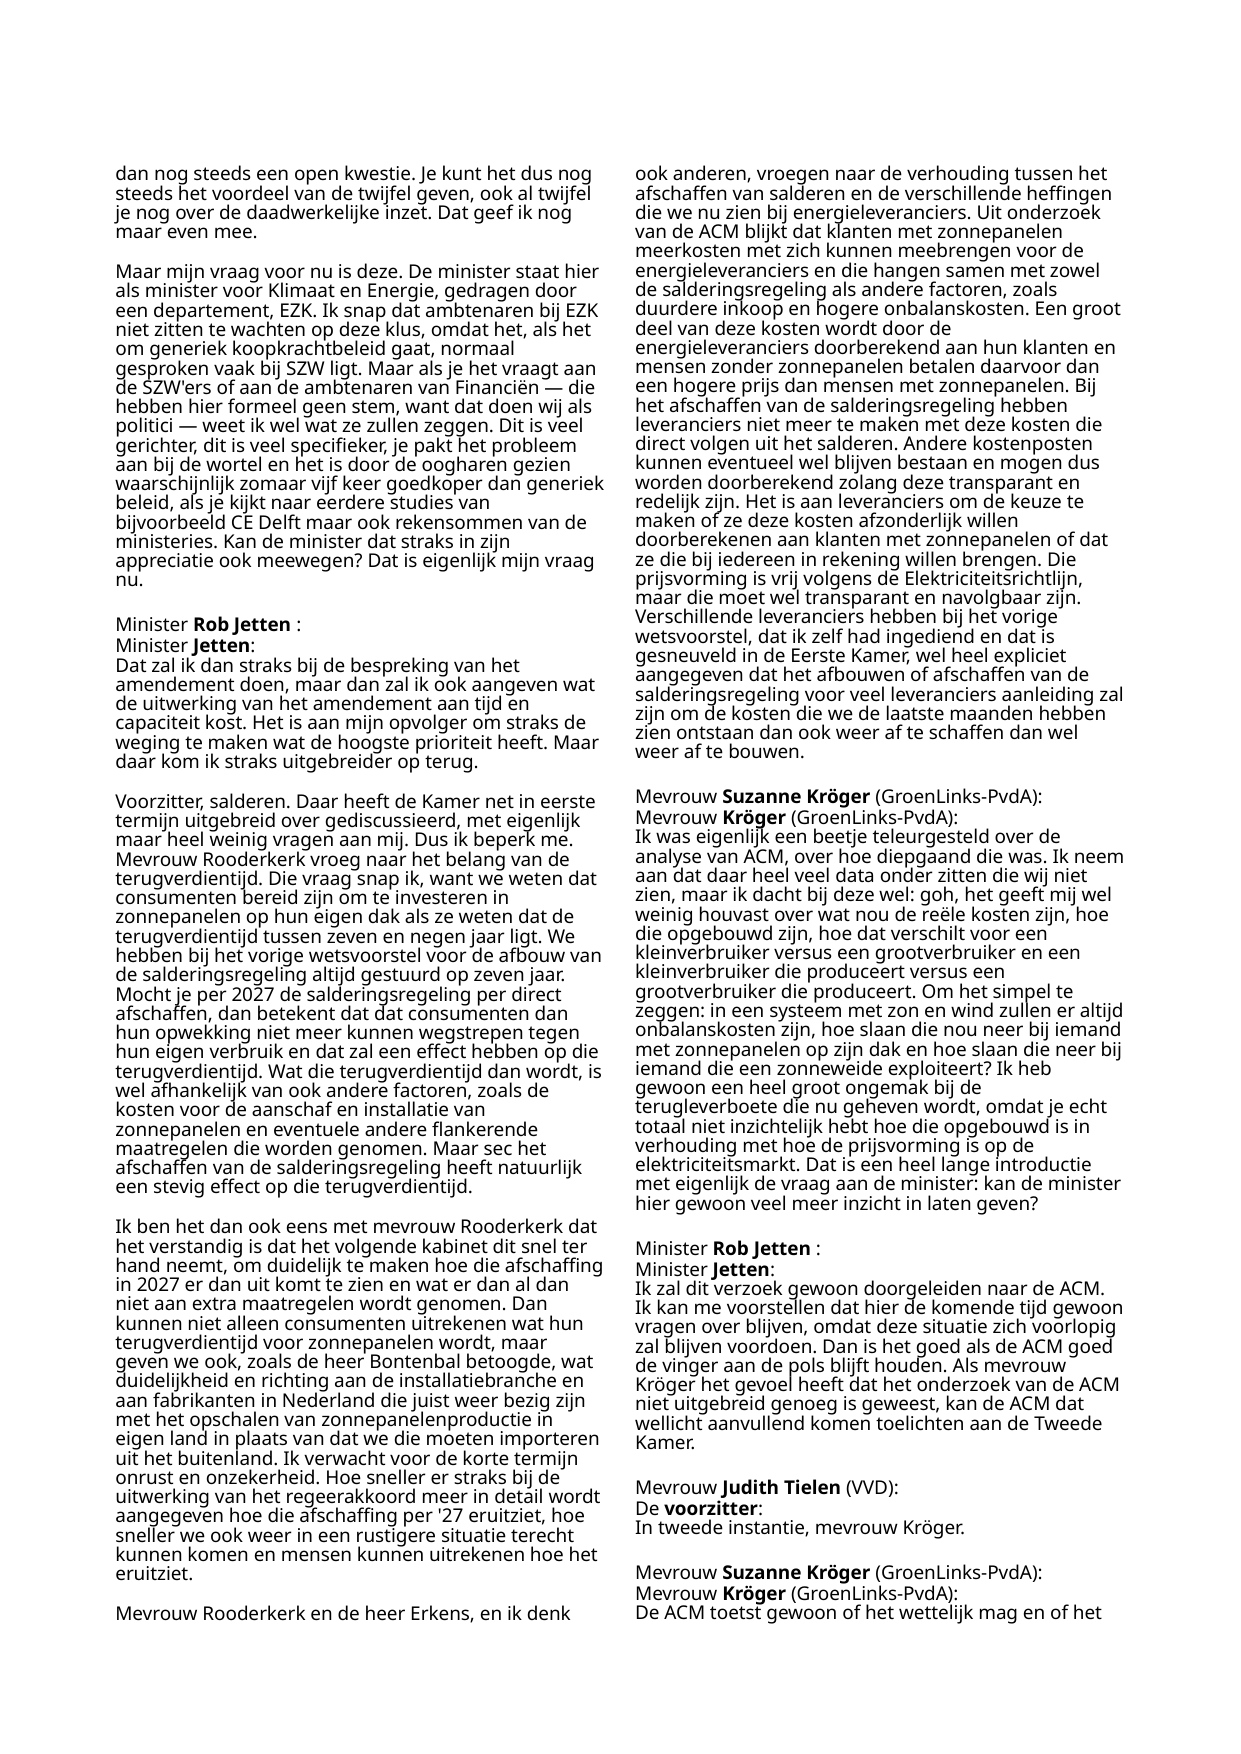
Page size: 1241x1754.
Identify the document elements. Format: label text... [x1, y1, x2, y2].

text Mevrouw Rooderkerk en de heer Erkens, en ik denk [115, 1605, 605, 1624]
text Minister Rob Jetten : [635, 1235, 1125, 1261]
text Mevrouw Suzanne Kröger (GroenLinks-PvdA): [635, 783, 1125, 809]
text Mevrouw Kröger (GroenLinks-PvdA): [635, 809, 1125, 828]
text Maar mijn vraag voor nu is deze. De minister staat hier als minister voor Klimaat en Energie, gedragen door een departement, EZK. Ik snap dat ambtenaren bij EZK niet zitten te wachten op deze klus, omdat het, als het om generiek koopkrachtbeleid gaat, normaal gesproken vaak bij SZW ligt. Maar als je het vraagt aan de SZW'ers of aan de ambtenaren van Financiën — die hebben hier formeel geen stem, want dat doen wij als politici — weet ik wel wat ze zullen zeggen. Dit is veel gerichter, dit is veel specifieker, je pakt het probleem aan bij de wortel en het is door de oogharen gezien waarschijnlijk zomaar vijf keer goedkoper dan generiek beleid, als je kijkt naar eerdere studies van bijvoorbeeld CE Delft maar ook rekensommen van de ministeries. Kan de minister dat straks in zijn appreciatie ook meewegen? Dat is eigenlijk mijn vraag nu. [115, 263, 605, 591]
text Ik was eigenlijk een beetje teleurgesteld over de analyse van ACM, over hoe diepgaand die was. Ik neem aan dat daar heel veel data onder zitten die wij niet zien, maar ik dacht bij deze wel: goh, het geeft mij wel weinig houvast over wat nou de reële kosten zijn, hoe die opgebouwd zijn, hoe dat verschilt voor een kleinverbruiker versus een grootverbruiker en een kleinverbruiker die produceert versus een grootverbruiker die produceert. Om het simpel te zeggen: in een systeem met zon en wind zullen er altijd onbalanskosten zijn, hoe slaan die nou neer bij iemand met zonnepanelen op zijn dak en hoe slaan die neer bij iemand die een zonneweide exploiteert? Ik heb gewoon een heel groot ongemak bij de terugleverboete die nu geheven wordt, omdat je echt totaal niet inzichtelijk hebt hoe die opgebouwd is in verhouding met hoe de prijsvorming is op de elektriciteitsmarkt. Dat is een heel lange introductie met eigenlijk de vraag aan de minister: kan de minister hier gewoon veel meer inzicht in laten geven? [635, 828, 1125, 1214]
text Dat zal ik dan straks bij de bespreking van het amendement doen, maar dan zal ik ook aangeven wat de uitwerking van het amendement aan tijd en capaciteit kost. Het is aan mijn opvolger om straks de weging te maken wat de hoogste prioriteit heeft. Maar daar kom ik straks uitgebreider op terug. [115, 657, 605, 772]
text In tweede instantie, mevrouw Kröger. [635, 1519, 1125, 1538]
text Mevrouw Suzanne Kröger (GroenLinks-PvdA): [635, 1559, 1125, 1585]
text Minister Jetten: [115, 637, 605, 657]
text Voorzitter, salderen. Daar heeft de Kamer net in eerste termijn uitgebreid over gediscussieerd, met eigenlijk maar heel weinig vragen aan mij. Dus ik beperk me. Mevrouw Rooderkerk vroeg naar het belang van de terugverdientijd. Die vraag snap ik, want we weten dat consumenten bereid zijn om te investeren in zonnepanelen op hun eigen dak als ze weten dat de terugverdientijd tussen zeven en negen jaar ligt. We hebben bij het vorige wetsvoorstel voor de afbouw van de salderingsregeling altijd gestuurd op zeven jaar. Mocht je per 2027 de salderingsregeling per direct afschaffen, dan betekent dat dat consumenten dan hun opwekking niet meer kunnen wegstrepen tegen hun eigen verbruik en dat zal een effect hebben op die terugverdientijd. Wat die terugverdientijd dan wordt, is wel afhankelijk van ook andere factoren, zoals de kosten voor de aanschaf en installatie van zonnepanelen en eventuele andere flankerende maatregelen die worden genomen. Maar sec het afschaffen van de salderingsregeling heeft natuurlijk een stevig effect op die terugverdientijd. [115, 793, 605, 1198]
text ook anderen, vroegen naar de verhouding tussen het afschaffen van salderen en de verschillende heffingen die we nu zien bij energieleveranciers. Uit onderzoek van de ACM blijkt dat klanten met zonnepanelen meerkosten met zich kunnen meebrengen voor de energieleveranciers en die hangen samen met zowel de salderingsregeling als andere factoren, zoals duurdere inkoop en hogere onbalanskosten. Een groot deel van deze kosten wordt door de energieleveranciers doorberekend aan hun klanten en mensen zonder zonnepanelen betalen daarvoor dan een hogere prijs dan mensen met zonnepanelen. Bij het afschaffen van de salderingsregeling hebben leveranciers niet meer te maken met deze kosten die direct volgen uit het salderen. Andere kostenposten kunnen eventueel wel blijven bestaan en mogen dus worden doorberekend zolang deze transparant en redelijk zijn. Het is aan leveranciers om de keuze te maken of ze deze kosten afzonderlijk willen doorberekenen aan klanten met zonnepanelen of dat ze die bij iedereen in rekening willen brengen. Die prijsvorming is vrij volgens de Elektriciteitsrichtlijn, maar die moet wel transparant en navolgbaar zijn. Verschillende leveranciers hebben bij het vorige wetsvoorstel, dat ik zelf had ingediend en dat is gesneuveld in de Eerste Kamer, wel heel expliciet aangegeven dat het afbouwen of afschaffen van de salderingsregeling voor veel leveranciers aanleiding zal zijn om de kosten die we de laatste maanden hebben zien ontstaan dan ook weer af te schaffen dan wel weer af te bouwen. [635, 165, 1125, 763]
text De voorzitter: [635, 1500, 1125, 1519]
text De ACM toetst gewoon of het wettelijk mag en of het [635, 1604, 1125, 1623]
text Mevrouw Judith Tielen (VVD): [635, 1474, 1125, 1500]
text Minister Jetten: [635, 1261, 1125, 1280]
text Ik zal dit verzoek gewoon doorgeleiden naar de ACM. Ik kan me voorstellen dat hier de komende tijd gewoon vragen over blijven, omdat deze situatie zich voorlopig zal blijven voordoen. Dan is het goed als de ACM goed de vinger aan de pols blijft houden. Als mevrouw Kröger het gevoel heeft dat het onderzoek van de ACM niet uitgebreid genoeg is geweest, kan de ACM dat wellicht aanvullend komen toelichten aan de Tweede Kamer. [635, 1280, 1125, 1453]
text Ik ben het dan ook eens met mevrouw Rooderkerk dat het verstandig is dat het volgende kabinet dit snel ter hand neemt, om duidelijk te maken hoe die afschaffing in 2027 er dan uit komt te zien en wat er dan al dan niet aan extra maatregelen wordt genomen. Dan kunnen niet alleen consumenten uitrekenen wat hun terugverdientijd voor zonnepanelen wordt, maar geven we ook, zoals de heer Bontenbal betoogde, wat duidelijkheid en richting aan de installatiebranche en aan fabrikanten in Nederland die juist weer bezig zijn met het opschalen van zonnepanelenproductie in eigen land in plaats van dat we die moeten importeren uit het buitenland. Ik verwacht voor de korte termijn onrust en onzekerheid. Hoe sneller er straks bij de uitwerking van het regeerakkoord meer in detail wordt aangegeven hoe die afschaffing per '27 eruitziet, hoe sneller we ook weer in een rustigere situatie terecht kunnen komen en mensen kunnen uitrekenen hoe het eruitziet. [115, 1218, 605, 1584]
text Minister Rob Jetten : [115, 612, 605, 637]
text Mevrouw Kröger (GroenLinks-PvdA): [635, 1585, 1125, 1604]
text dan nog steeds een open kwestie. Je kunt het dus nog steeds het voordeel van de twijfel geven, ook al twijfel je nog over de daadwerkelijke inzet. Dat geef ik nog maar even mee. [115, 165, 605, 242]
